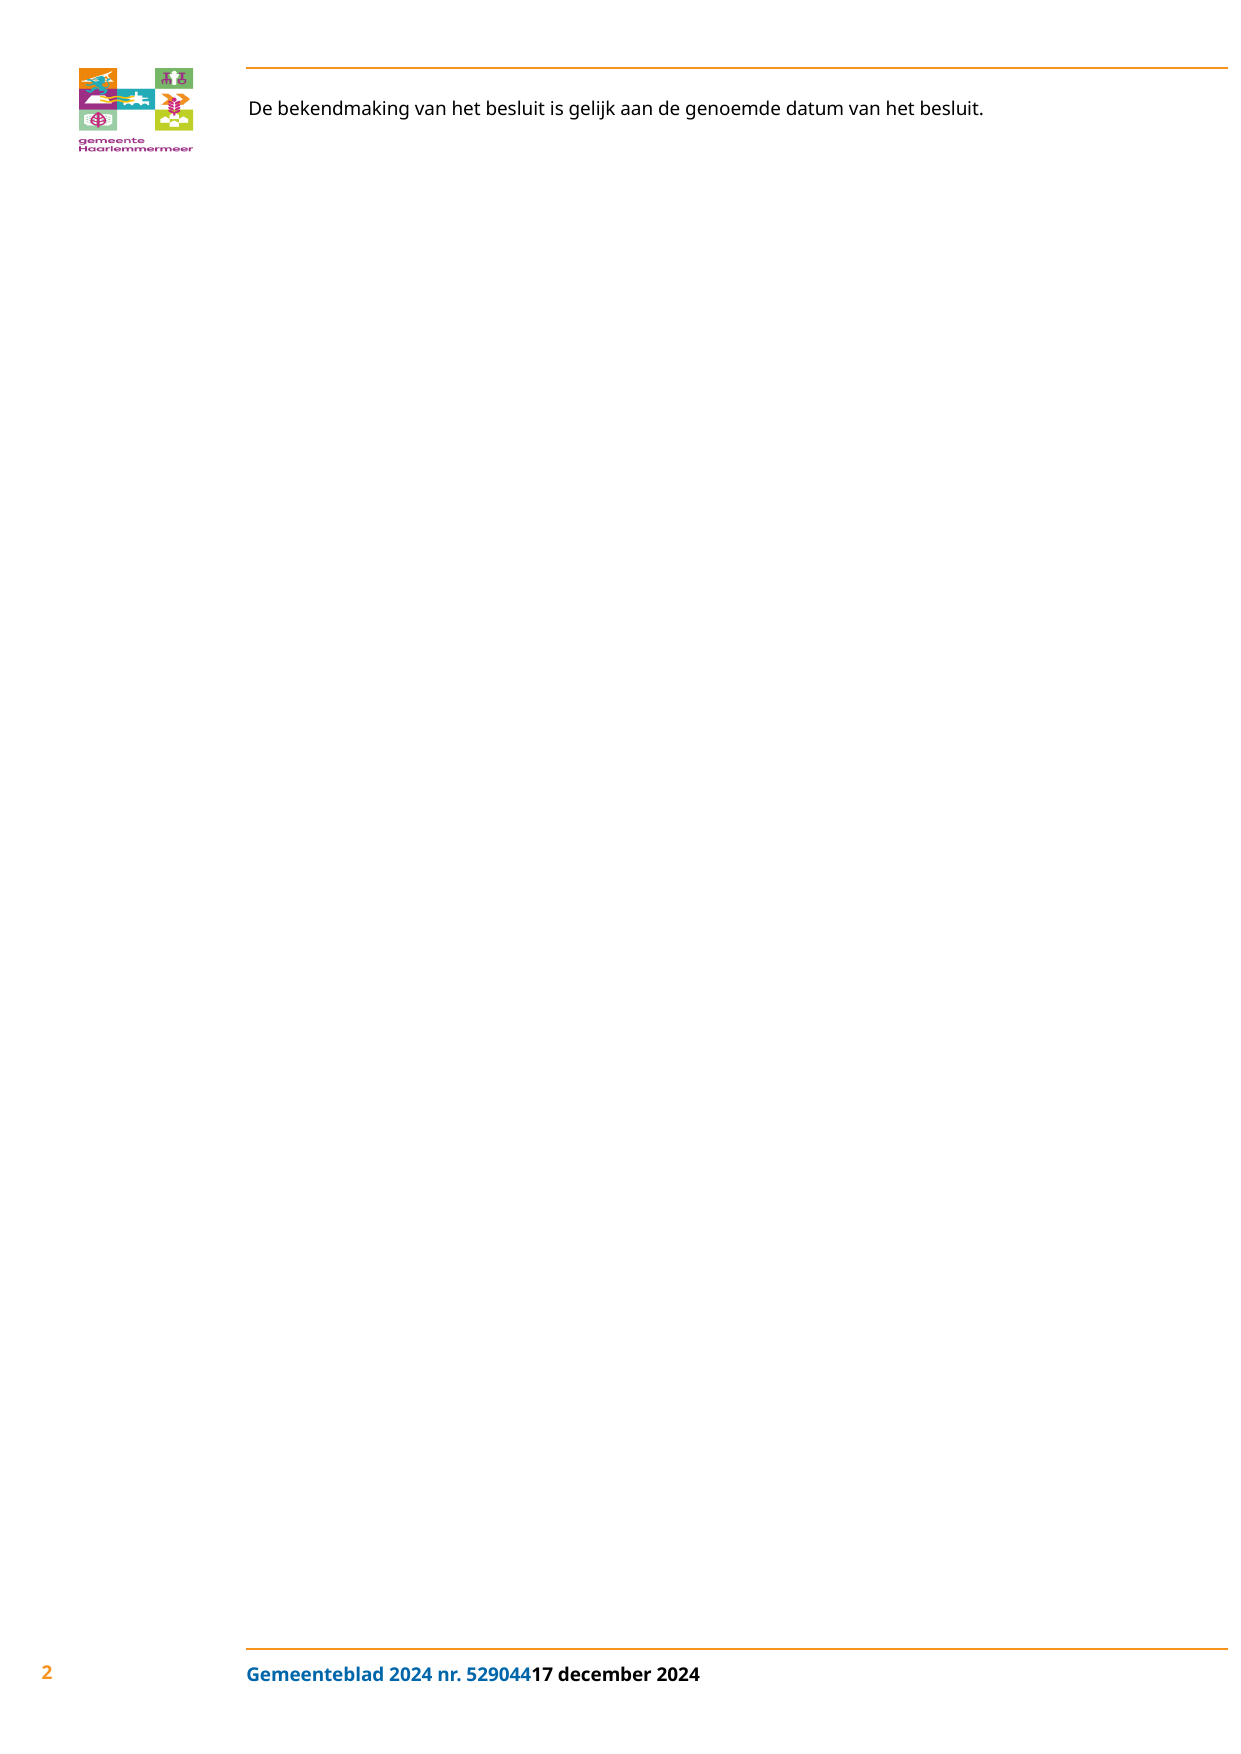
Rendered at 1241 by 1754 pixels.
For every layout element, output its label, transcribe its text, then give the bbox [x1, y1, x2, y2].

picture [41, 47, 231, 172]
text De bekendmaking van het besluit is gelijk aan de genoemde datum van het besluit. [248, 95, 1152, 121]
